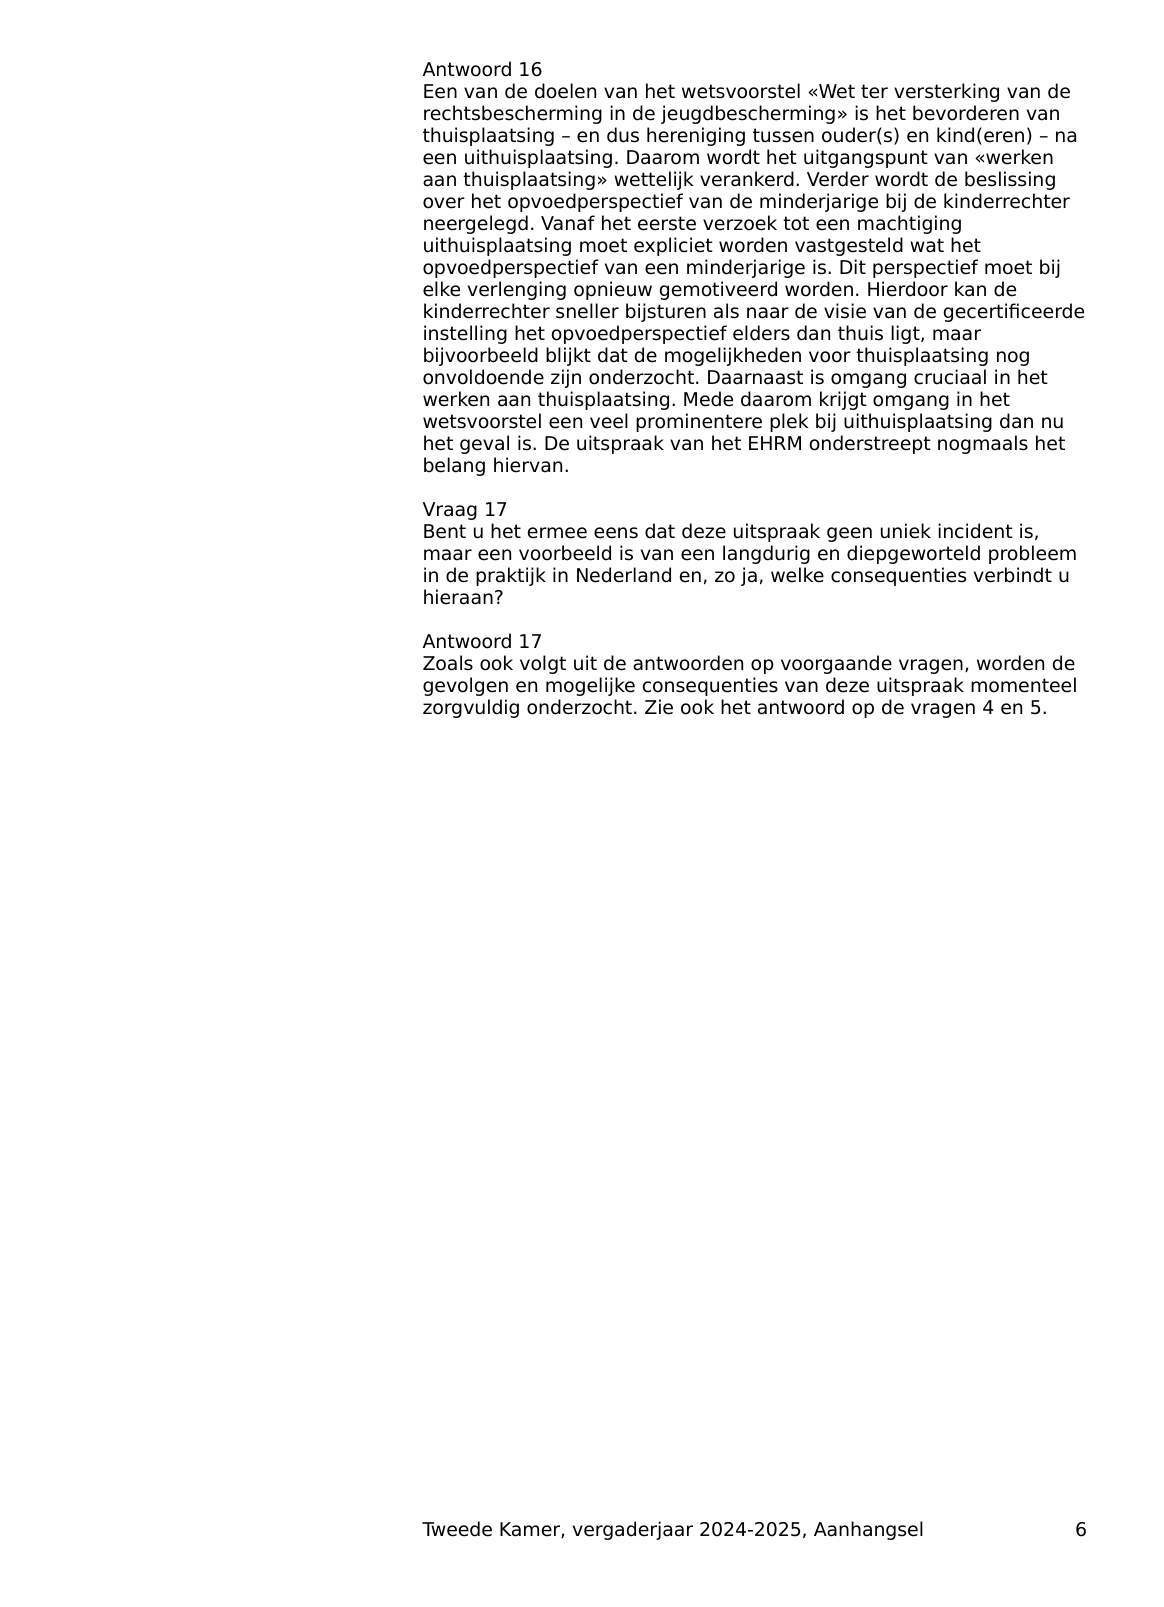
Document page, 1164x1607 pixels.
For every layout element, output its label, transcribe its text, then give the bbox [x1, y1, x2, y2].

text Antwoord 16 [422, 59, 1087, 81]
text Zoals ook volgt uit de antwoorden op voorgaande vragen, worden de gevolgen en mogelijke consequenties van deze uitspraak momenteel zorgvuldig onderzocht. Zie ook het antwoord op de vragen 4 en 5. [422, 653, 1087, 719]
text Antwoord 17 [422, 631, 1087, 653]
text Vraag 17 [422, 499, 1087, 521]
text Bent u het ermee eens dat deze uitspraak geen uniek incident is, maar een voorbeeld is van een langdurig en diepgeworteld probleem in de praktijk in Nederland en, zo ja, welke consequenties verbindt u hieraan? [422, 521, 1087, 609]
text Een van de doelen van het wetsvoorstel «Wet ter versterking van de rechtsbescherming in de jeugdbescherming» is het bevorderen van thuisplaatsing – en dus hereniging tussen ouder(s) en kind(eren) – na een uithuisplaatsing. Daarom wordt het uitgangspunt van «werken aan thuisplaatsing» wettelijk verankerd. Verder wordt de beslissing over het opvoedperspectief van de minderjarige bij de kinderrechter neergelegd. Vanaf het eerste verzoek tot een machtiging uithuisplaatsing moet expliciet worden vastgesteld wat het opvoedperspectief van een minderjarige is. Dit perspectief moet bij elke verlenging opnieuw gemotiveerd worden. Hierdoor kan de kinderrechter sneller bijsturen als naar de visie van de gecertificeerde instelling het opvoedperspectief elders dan thuis ligt, maar bijvoorbeeld blijkt dat de mogelijkheden voor thuisplaatsing nog onvoldoende zijn onderzocht. Daarnaast is omgang cruciaal in het werken aan thuisplaatsing. Mede daarom krijgt omgang in het wetsvoorstel een veel prominentere plek bij uithuisplaatsing dan nu het geval is. De uitspraak van het EHRM onderstreept nogmaals het belang hiervan. [422, 81, 1087, 477]
